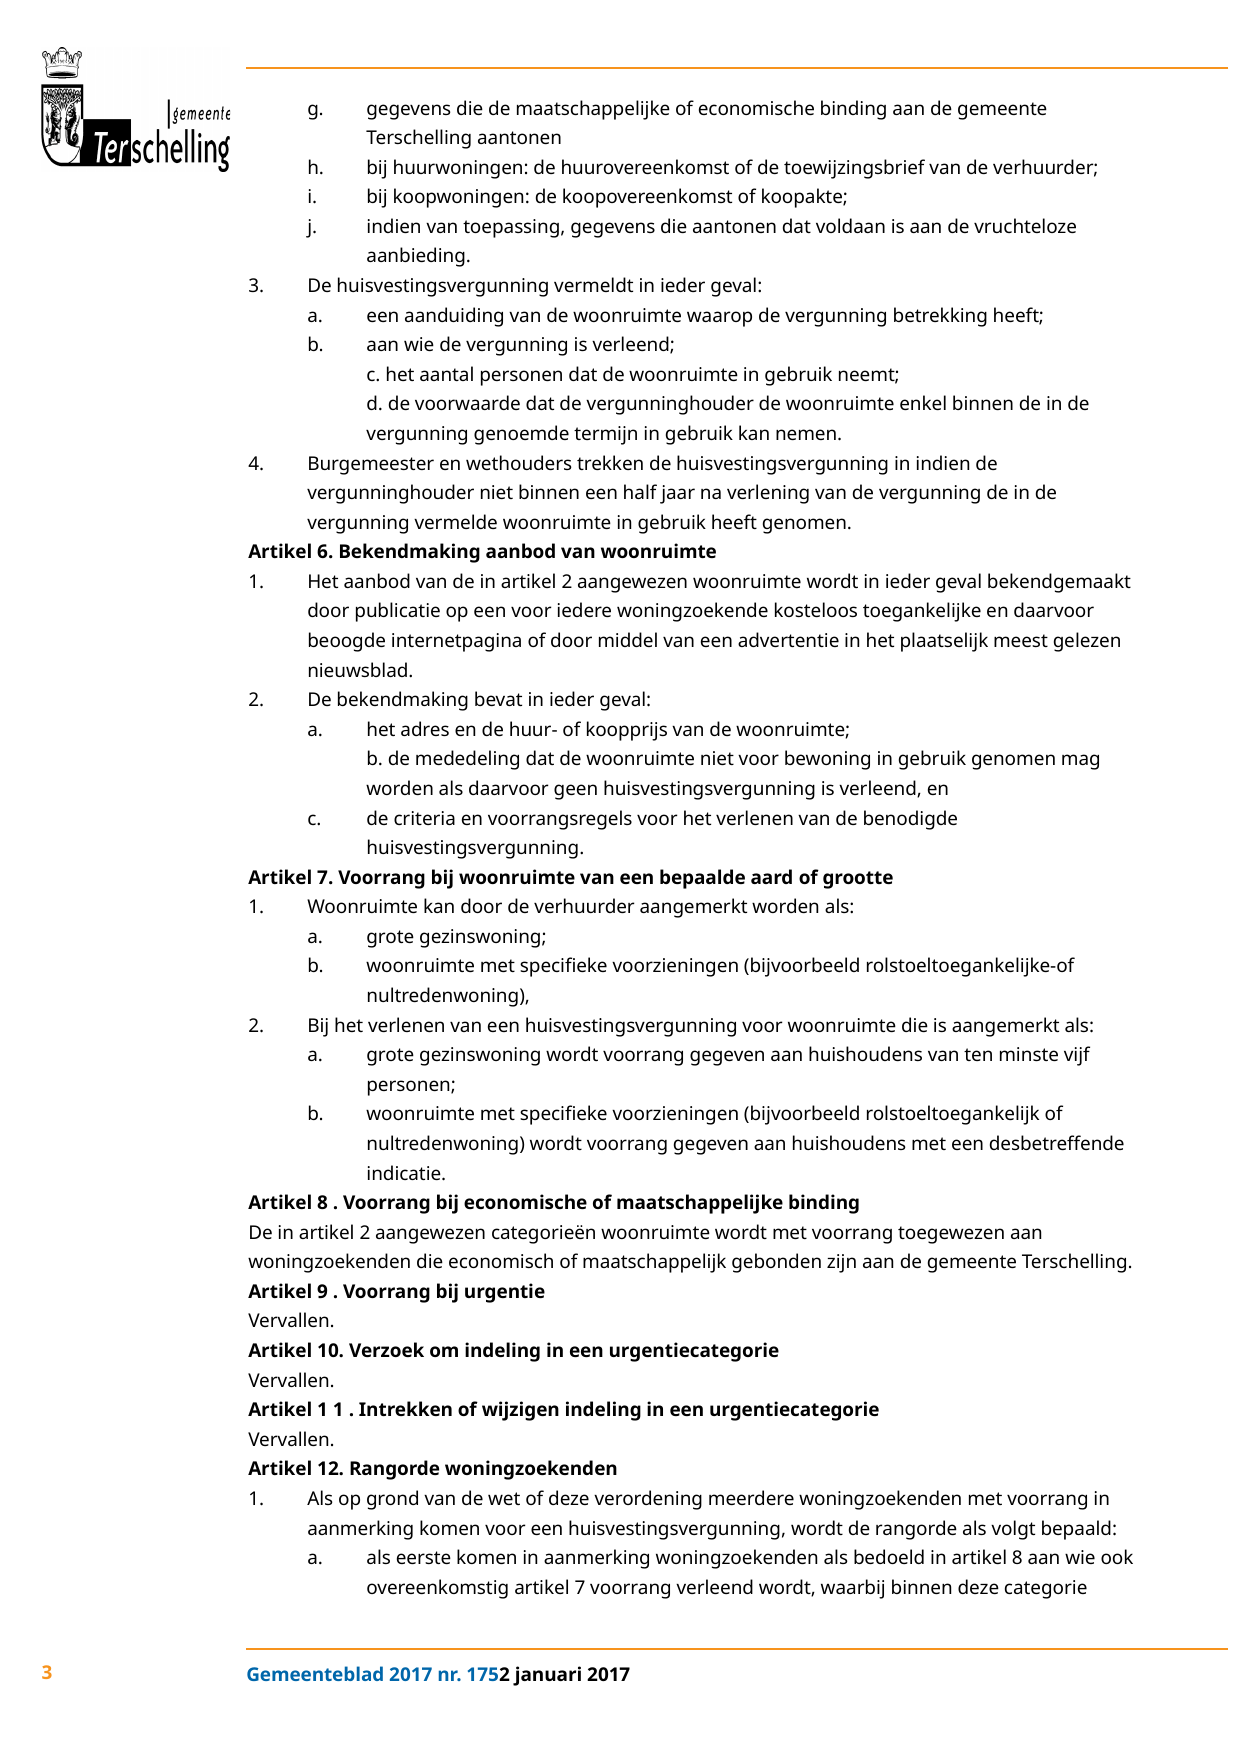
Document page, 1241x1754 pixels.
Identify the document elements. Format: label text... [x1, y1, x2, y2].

text Artikel 12. Rangorde woningzoekenden [248, 1456, 1152, 1481]
text Artikel 1 1 . Intrekken of wijzigen indeling in een urgentiecategorie [248, 1396, 1152, 1422]
list indien van toepassing, gegevens die aantonen dat voldaan is aan de vruchteloze aanbieding. [307, 213, 1152, 268]
list De huisvestingsvergunning vermeldt in ieder geval: [248, 272, 1152, 298]
list Burgemeester en wethouders trekken de huisvestingsvergunning in indien de vergunninghouder niet binnen een half jaar na verlening van de vergunning de in de vergunning vermelde woonruimte in gebruik heeft genomen. [248, 450, 1152, 535]
text Artikel 7. Voorrang bij woonruimte van een bepaalde aard of grootte [248, 864, 1152, 890]
list De bekendmaking bevat in ieder geval: [248, 686, 1152, 712]
text Artikel 10. Verzoek om indeling in een urgentiecategorie [248, 1337, 1152, 1363]
text Artikel 6. Bekendmaking aanbod van woonruimte [248, 538, 1152, 564]
list Het aanbod van de in artikel 2 aangewezen woonruimte wordt in ieder geval bekendgemaakt door publicatie op een voor iedere woningzoekende kosteloos toegankelijke en daarvoor beoogde internetpagina of door middel van een advertentie in het plaatselijk meest gelezen nieuwsblad. [248, 568, 1152, 683]
list Bij het verlenen van een huisvestingsvergunning voor woonruimte die is aangemerkt als: [248, 1012, 1152, 1038]
text Vervallen. [248, 1367, 1152, 1393]
text De in artikel 2 aangewezen categorieën woonruimte wordt met voorrang toegewezen aan woningzoekenden die economisch of maatschappelijk gebonden zijn aan de gemeente Terschelling. [248, 1219, 1152, 1274]
list Woonruimte kan door de verhuurder aangemerkt worden als: [248, 893, 1152, 919]
list grote gezinswoning wordt voorrang gegeven aan huishoudens van ten minste vijf personen; [307, 1041, 1152, 1097]
list woonruimte met specifieke voorzieningen (bijvoorbeeld rolstoeltoegankelijk of nultredenwoning) wordt voorrang gegeven aan huishoudens met een desbetreffende indicatie. [307, 1101, 1152, 1186]
text Artikel 8 . Voorrang bij economische of maatschappelijke binding [248, 1189, 1152, 1215]
picture [41, 47, 231, 172]
list een aanduiding van de woonruimte waarop de vergunning betrekking heeft; [307, 302, 1152, 328]
list grote gezinswoning; [307, 923, 1152, 949]
text Artikel 9 . Voorrang bij urgentie [248, 1278, 1152, 1304]
list b. de mededeling dat de woonruimte niet voor bewoning in gebruik genomen mag worden als daarvoor geen huisvestingsvergunning is verleend, en [307, 746, 1152, 801]
text Vervallen. [248, 1426, 1152, 1452]
list gegevens die de maatschappelijke of economische binding aan de gemeente Terschelling aantonen [307, 95, 1152, 150]
list bij koopwoningen: de koopovereenkomst of koopakte; [307, 183, 1152, 209]
list woonruimte met specifieke voorzieningen (bijvoorbeeld rolstoeltoegankelijke-of nultredenwoning), [307, 953, 1152, 1008]
list aan wie de vergunning is verleend; [307, 331, 1152, 357]
list c. het aantal personen dat de woonruimte in gebruik neemt; [307, 361, 1152, 387]
list het adres en de huur- of koopprijs van de woonruimte; [307, 716, 1152, 742]
text Vervallen. [248, 1308, 1152, 1333]
list Als op grond van de wet of deze verordening meerdere woningzoekenden met voorrang in aanmerking komen voor een huisvestingsvergunning, wordt de rangorde als volgt bepaald: [248, 1485, 1152, 1541]
list d. de voorwaarde dat de vergunninghouder de woonruimte enkel binnen de in de vergunning genoemde termijn in gebruik kan nemen. [307, 391, 1152, 446]
list bij huurwoningen: de huurovereenkomst of de toewijzingsbrief van de verhuurder; [307, 154, 1152, 180]
list als eerste komen in aanmerking woningzoekenden als bedoeld in artikel 8 aan wie ook overeenkomstig artikel 7 voorrang verleend wordt, waarbij binnen deze categorie [307, 1544, 1152, 1600]
list de criteria en voorrangsregels voor het verlenen van de benodigde huisvestingsvergunning. [307, 805, 1152, 860]
